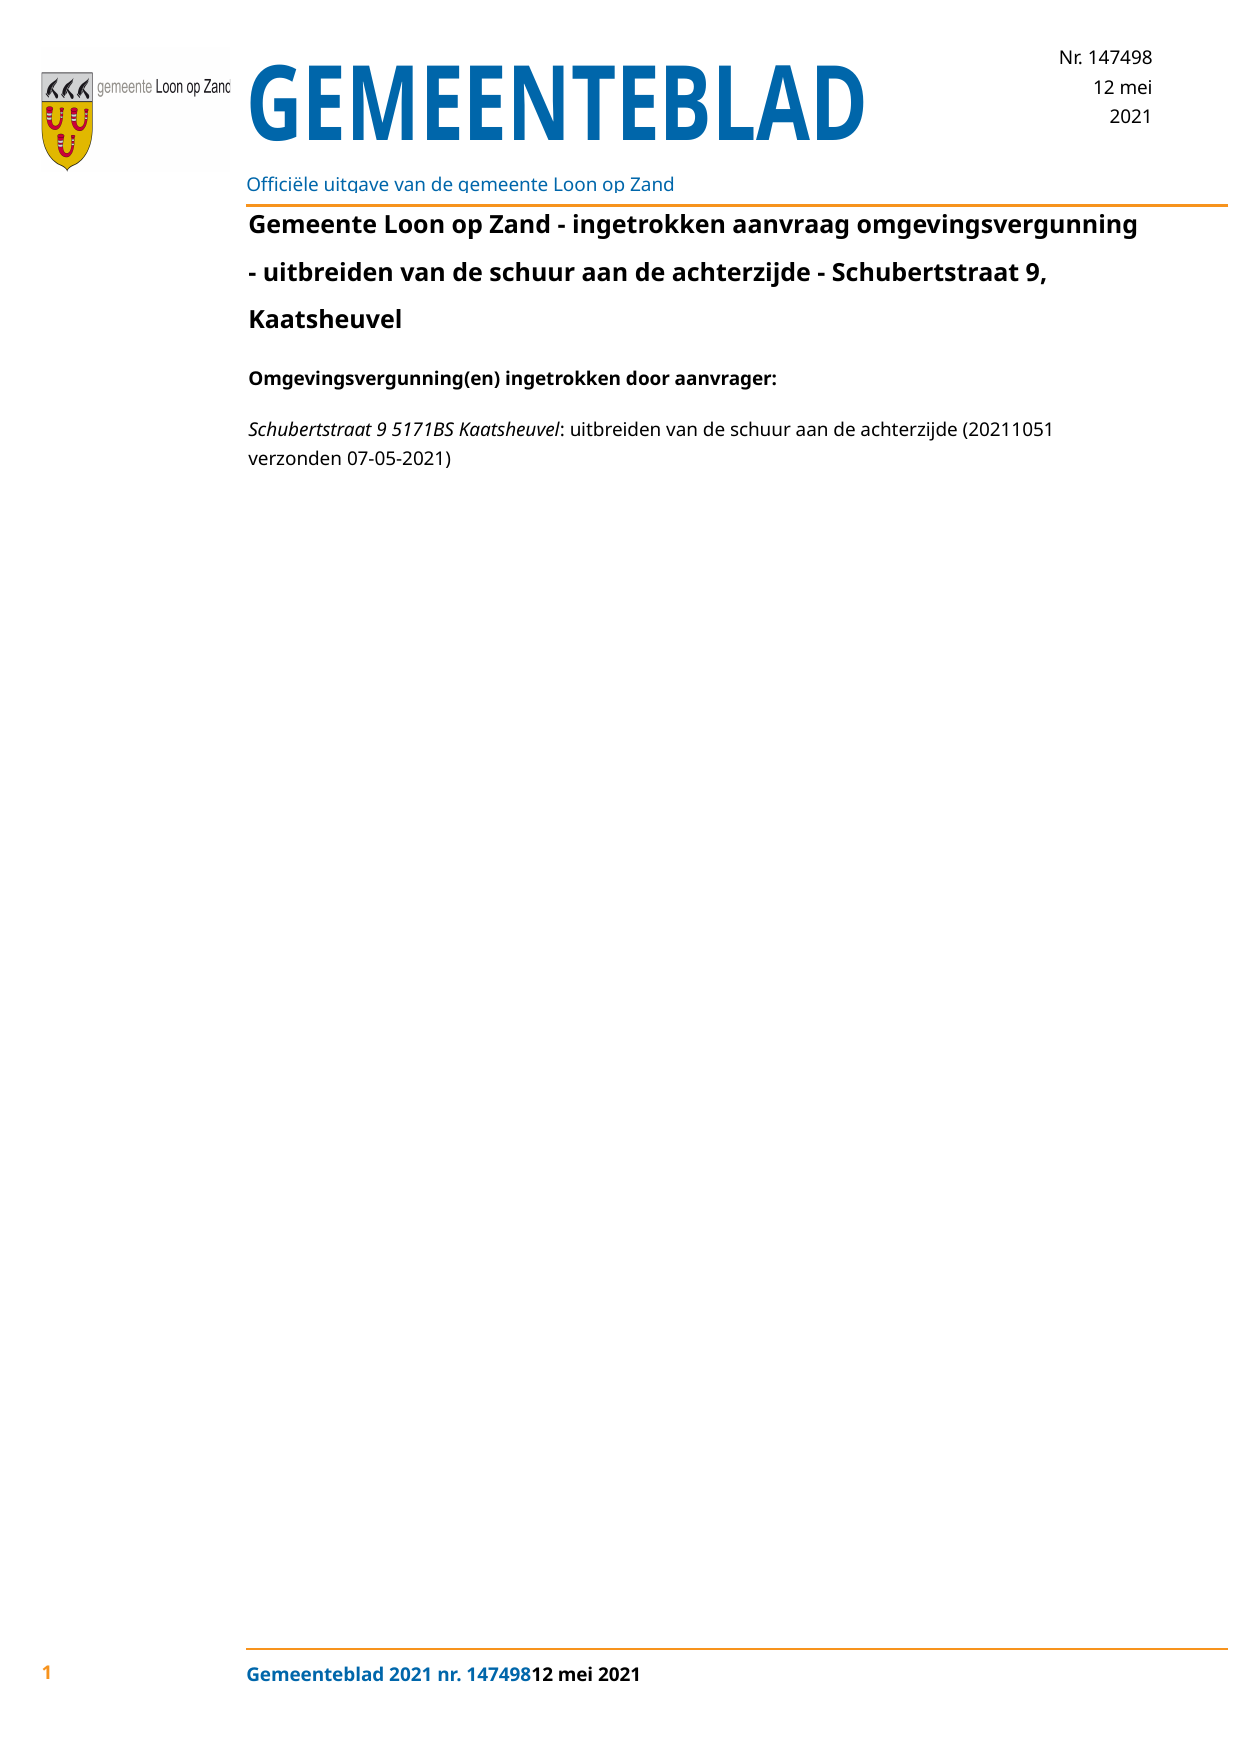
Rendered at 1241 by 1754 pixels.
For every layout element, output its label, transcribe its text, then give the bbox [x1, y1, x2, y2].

picture [41, 47, 231, 172]
text Omgevingsvergunning(en) ingetrokken door aanvrager: [248, 366, 1152, 391]
text Gemeente Loon op Zand - ingetrokken aanvraag omgevingsvergunning - uitbreiden van de schuur aan de achterzijde - Schubertstraat 9, Kaatsheuvel [248, 207, 1152, 336]
text Schubertstraat 9 5171BS Kaatsheuvel: uitbreiden van de schuur aan de achterzijde (20211051 verzonden 07-05-2021) [248, 416, 1152, 471]
